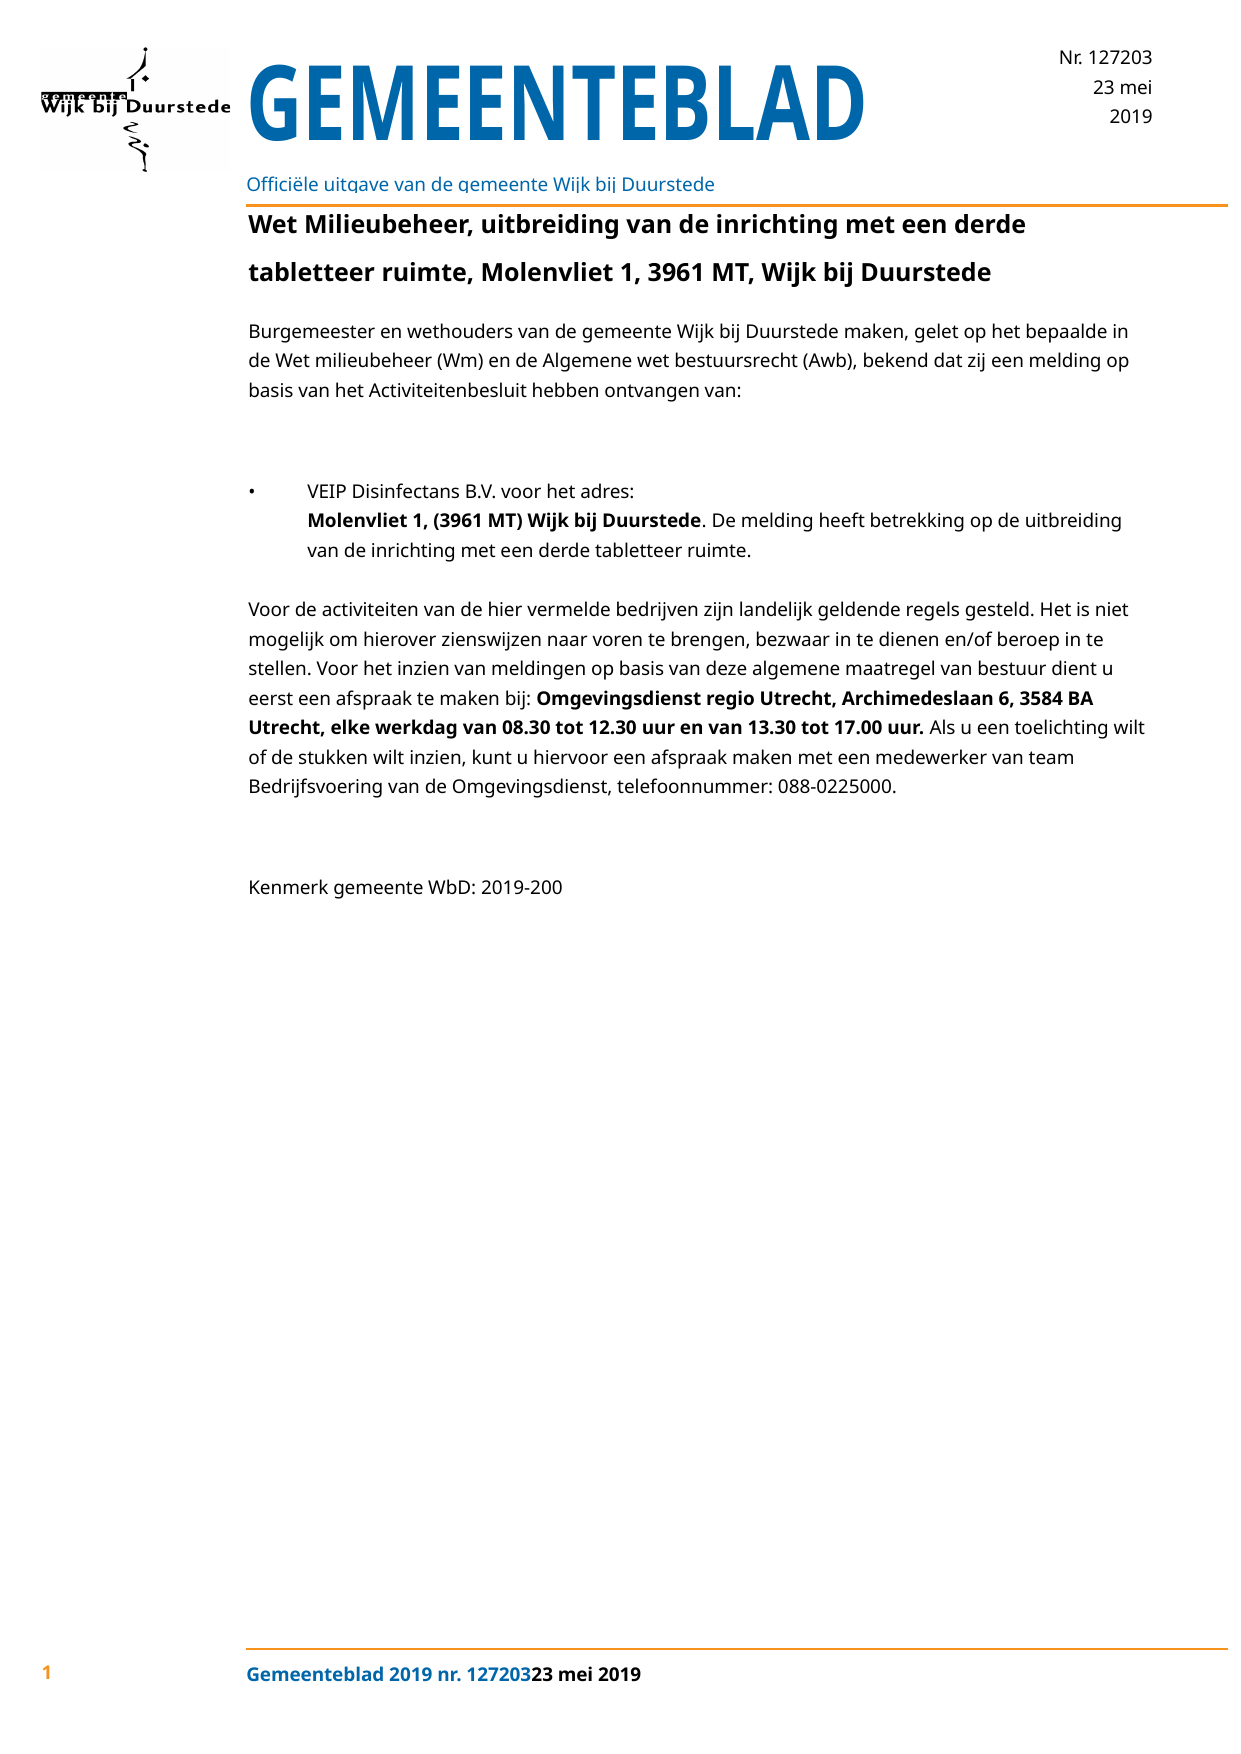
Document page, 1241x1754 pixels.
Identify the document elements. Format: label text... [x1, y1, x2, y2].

text Wet Milieubeheer, uitbreiding van de inrichting met een derde tabletteer ruimte, Molenvliet 1, 3961 MT, Wijk bij Duurstede [248, 207, 1152, 288]
list VEIP Disinfectans B.V. voor het adres: [248, 478, 1152, 504]
picture [41, 47, 231, 172]
list Molenvliet 1, (3961 MT) Wijk bij Duurstede. De melding heeft betrekking op de uitbreiding van de inrichting met een derde tabletteer ruimte. [248, 507, 1152, 563]
text Voor de activiteiten van de hier vermelde bedrijven zijn landelijk geldende regels gesteld. Het is niet mogelijk om hierover zienswijzen naar voren te brengen, bezwaar in te dienen en/of beroep in te stellen. Voor het inzien van meldingen op basis van deze algemene maatregel van bestuur dient u eerst een afspraak te maken bij: Omgevingsdienst regio Utrecht, Archimedeslaan 6, 3584 BA Utrecht, elke werkdag van 08.30 tot 12.30 uur en van 13.30 tot 17.00 uur. Als u een toelichting wilt of de stukken wilt inzien, kunt u hiervoor een afspraak maken met een medewerker van team Bedrijfsvoering van de Omgevingsdienst, telefoonnummer: 088-0225000. [248, 596, 1152, 799]
text Kenmerk gemeente WbD: 2019-200 [248, 874, 1152, 900]
text Burgemeester en wethouders van de gemeente Wijk bij Duurstede maken, gelet op het bepaalde in de Wet milieubeheer (Wm) en de Algemene wet bestuursrecht (Awb), bekend dat zij een melding op basis van het Activiteitenbesluit hebben ontvangen van: [248, 318, 1152, 403]
